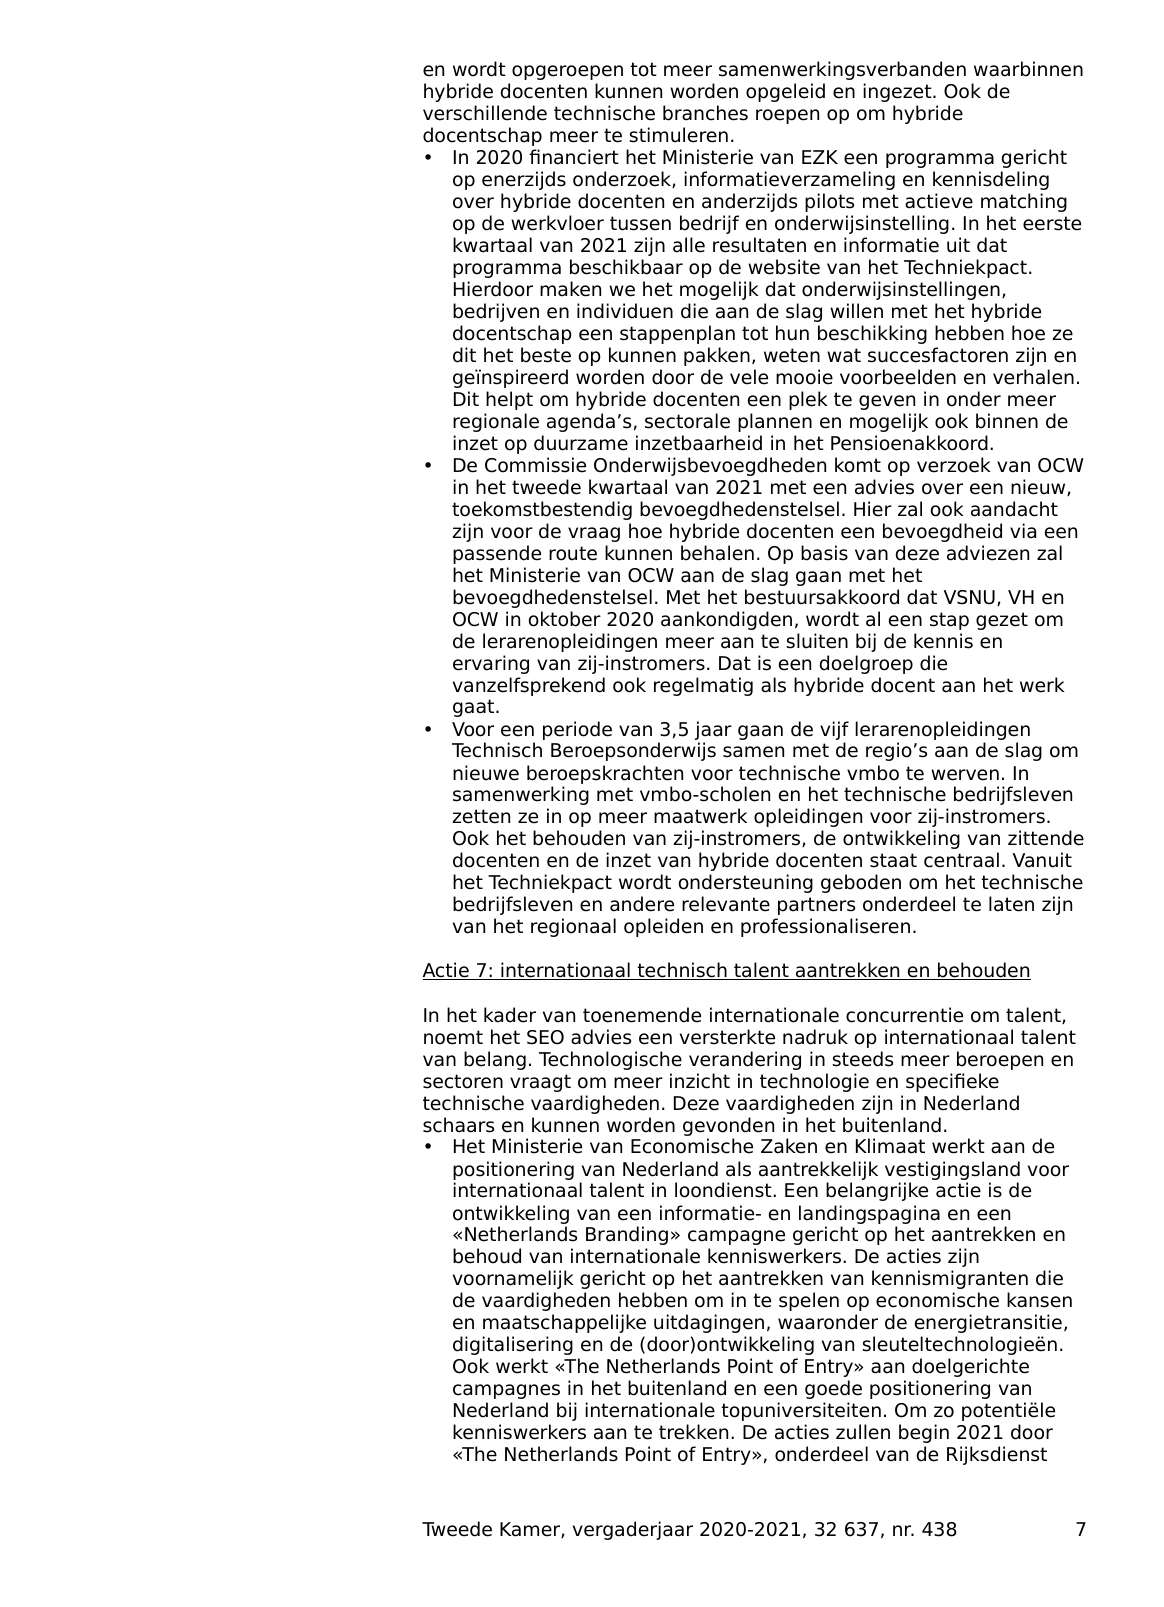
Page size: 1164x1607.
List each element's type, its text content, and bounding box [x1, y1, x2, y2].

text • De Commissie Onderwijsbevoegdheden komt op verzoek van OCW in het tweede kwartaal van 2021 met een advies over een nieuw, toekomstbestendig bevoegdhedenstelsel. Hier zal ook aandacht zijn voor de vraag hoe hybride docenten een bevoegdheid via een passende route kunnen behalen. Op basis van deze adviezen zal het Ministerie van OCW aan de slag gaan met het bevoegdhedenstelsel. Met het bestuursakkoord dat VSNU, VH en OCW in oktober 2020 aankondigden, wordt al een stap gezet om de lerarenopleidingen meer aan te sluiten bij de kennis en ervaring van zij-instromers. Dat is een doelgroep die vanzelfsprekend ook regelmatig als hybride docent aan het werk gaat. [422, 455, 1087, 718]
subtitle Actie 7: internationaal technisch talent aantrekken en behouden [422, 960, 1087, 982]
text • Het Ministerie van Economische Zaken en Klimaat werkt aan de positionering van Nederland als aantrekkelijk vestigingsland voor internationaal talent in loondienst. Een belangrijke actie is de ontwikkeling van een informatie- en landingspagina en een «Netherlands Branding» campagne gericht op het aantrekken en behoud van internationale kenniswerkers. De acties zijn voornamelijk gericht op het aantrekken van kennismigranten die de vaardigheden hebben om in te spelen op economische kansen en maatschappelijke uitdagingen, waaronder de energietransitie, digitalisering en de (door)ontwikkeling van sleuteltechnologieën. Ook werkt «The Netherlands Point of Entry» aan doelgerichte campagnes in het buitenland en een goede positionering van Nederland bij internationale topuniversiteiten. Om zo potentiële kenniswerkers aan te trekken. De acties zullen begin 2021 door «The Netherlands Point of Entry», onderdeel van de Rijksdienst [422, 1136, 1087, 1466]
text • Voor een periode van 3,5 jaar gaan de vijf lerarenopleidingen Technisch Beroepsonderwijs samen met de regio’s aan de slag om nieuwe beroepskrachten voor technische vmbo te werven. In samenwerking met vmbo-scholen en het technische bedrijfsleven zetten ze in op meer maatwerk opleidingen voor zij-instromers. Ook het behouden van zij-instromers, de ontwikkeling van zittende docenten en de inzet van hybride docenten staat centraal. Vanuit het Techniekpact wordt ondersteuning geboden om het technische bedrijfsleven en andere relevante partners onderdeel te laten zijn van het regionaal opleiden en professionaliseren. [422, 718, 1087, 938]
text en wordt opgeroepen tot meer samenwerkingsverbanden waarbinnen hybride docenten kunnen worden opgeleid en ingezet. Ook de verschillende technische branches roepen op om hybride docentschap meer te stimuleren. [422, 59, 1087, 147]
text • In 2020 financiert het Ministerie van EZK een programma gericht op enerzijds onderzoek, informatieverzameling en kennisdeling over hybride docenten en anderzijds pilots met actieve matching op de werkvloer tussen bedrijf en onderwijsinstelling. In het eerste kwartaal van 2021 zijn alle resultaten en informatie uit dat programma beschikbaar op de website van het Techniekpact. Hierdoor maken we het mogelijk dat onderwijsinstellingen, bedrijven en individuen die aan de slag willen met het hybride docentschap een stappenplan tot hun beschikking hebben hoe ze dit het beste op kunnen pakken, weten wat succesfactoren zijn en geïnspireerd worden door de vele mooie voorbeelden en verhalen. Dit helpt om hybride docenten een plek te geven in onder meer regionale agenda’s, sectorale plannen en mogelijk ook binnen de inzet op duurzame inzetbaarheid in het Pensioenakkoord. [422, 147, 1087, 455]
text In het kader van toenemende internationale concurrentie om talent, noemt het SEO advies een versterkte nadruk op internationaal talent van belang. Technologische verandering in steeds meer beroepen en sectoren vraagt om meer inzicht in technologie en specifieke technische vaardigheden. Deze vaardigheden zijn in Nederland schaars en kunnen worden gevonden in het buitenland. [422, 1004, 1087, 1136]
